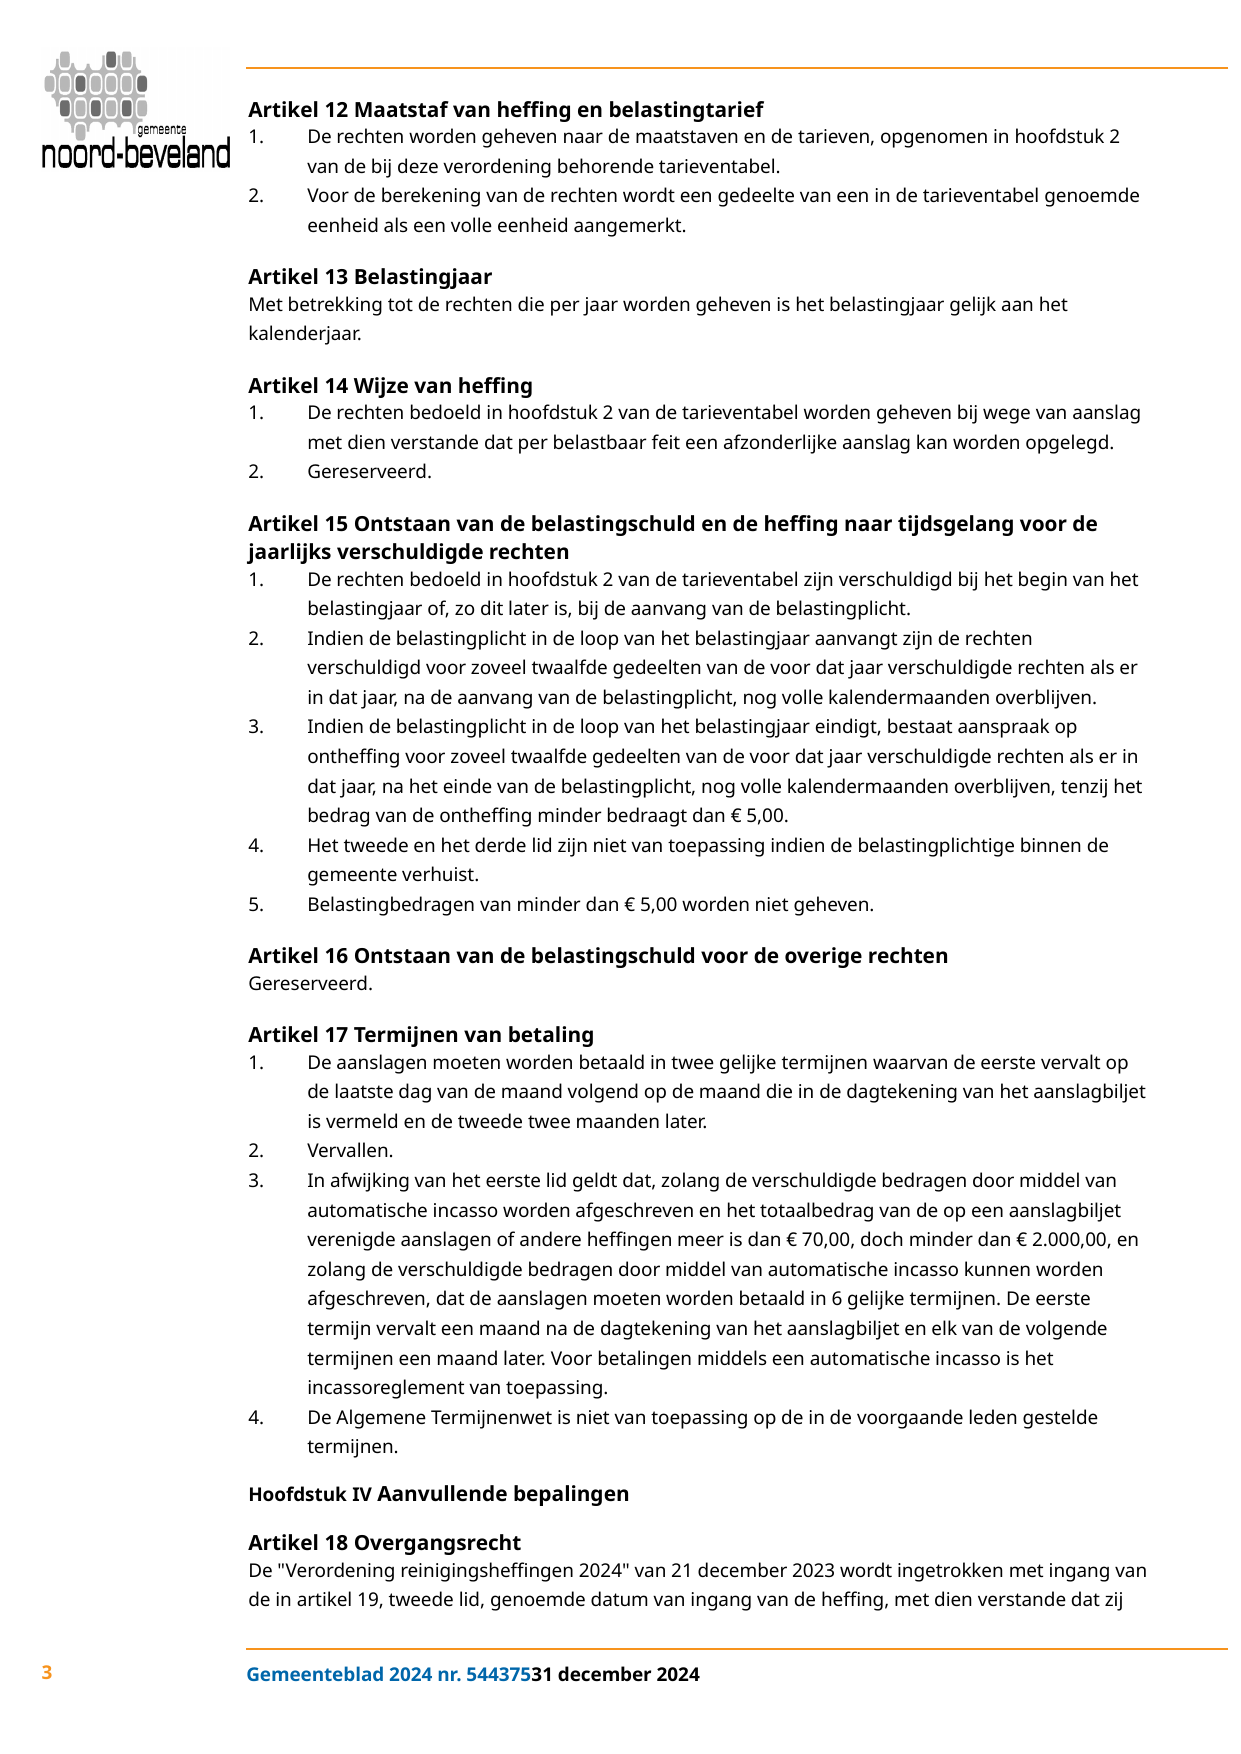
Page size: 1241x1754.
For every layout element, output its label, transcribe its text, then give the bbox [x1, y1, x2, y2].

list Gereserveerd. [248, 458, 1152, 484]
text Gereserveerd. [248, 970, 1152, 996]
list Vervallen. [248, 1138, 1152, 1163]
text Met betrekking tot de rechten die per jaar worden geheven is het belastingjaar gelijk aan het kalenderjaar. [248, 291, 1152, 346]
list Indien de belastingplicht in de loop van het belastingjaar eindigt, bestaat aanspraak op ontheffing voor zoveel twaalfde gedeelten van de voor dat jaar verschuldigde rechten als er in dat jaar, na het einde van de belastingplicht, nog volle kalendermaanden overblijven, tenzij het bedrag van de ontheffing minder bedraagt dan € 5,00. [248, 714, 1152, 828]
text Artikel 16 Ontstaan van de belastingschuld voor de overige rechten [248, 942, 1152, 970]
list In afwijking van het eerste lid geldt dat, zolang de verschuldigde bedragen door middel van automatische incasso worden afgeschreven en het totaalbedrag van de op een aanslagbiljet verenigde aanslagen of andere heffingen meer is dan € 70,00, doch minder dan € 2.000,00, en zolang de verschuldigde bedragen door middel van automatische incasso kunnen worden afgeschreven, dat de aanslagen moeten worden betaald in 6 gelijke termijnen. De eerste termijn vervalt een maand na de dagtekening van het aanslagbiljet en elk van de volgende termijnen een maand later. Voor betalingen middels een automatische incasso is het incassoreglement van toepassing. [248, 1167, 1152, 1400]
text Artikel 13 Belastingjaar [248, 262, 1152, 291]
list Voor de berekening van de rechten wordt een gedeelte van een in de tarieventabel genoemde eenheid als een volle eenheid aangemerkt. [248, 182, 1152, 238]
text Artikel 18 Overgangsrecht [248, 1528, 1152, 1557]
list De Algemene Termijnenwet is niet van toepassing op de in de voorgaande leden gestelde termijnen. [248, 1404, 1152, 1459]
text Artikel 15 Ontstaan van de belastingschuld en de heffing naar tijdsgelang voor de jaarlijks verschuldigde rechten [248, 509, 1152, 566]
list De rechten bedoeld in hoofdstuk 2 van de tarieventabel worden geheven bij wege van aanslag met dien verstande dat per belastbaar feit een afzonderlijke aanslag kan worden opgelegd. [248, 399, 1152, 454]
text Artikel 12 Maatstaf van heffing en belastingtarief [248, 95, 1152, 123]
text Hoofdstuk IV Aanvullende bepalingen [248, 1479, 1152, 1507]
list Het tweede en het derde lid zijn niet van toepassing indien de belastingplichtige binnen de gemeente verhuist. [248, 832, 1152, 887]
list De aanslagen moeten worden betaald in twee gelijke termijnen waarvan de eerste vervalt op de laatste dag van de maand volgend op de maand die in de dagtekening van het aanslagbiljet is vermeld en de tweede twee maanden later. [248, 1049, 1152, 1134]
list De rechten bedoeld in hoofdstuk 2 van de tarieventabel zijn verschuldigd bij het begin van het belastingjaar of, zo dit later is, bij de aanvang van de belastingplicht. [248, 566, 1152, 621]
list Belastingbedragen van minder dan € 5,00 worden niet geheven. [248, 891, 1152, 917]
list De rechten worden geheven naar de maatstaven en de tarieven, opgenomen in hoofdstuk 2 van de bij deze verordening behorende tarieventabel. [248, 123, 1152, 178]
text De "Verordening reinigingsheffingen 2024" van 21 december 2023 wordt ingetrokken met ingang van de in artikel 19, tweede lid, genoemde datum van ingang van de heffing, met dien verstande dat zij [248, 1557, 1152, 1612]
text Artikel 17 Termijnen van betaling [248, 1020, 1152, 1049]
text Artikel 14 Wijze van heffing [248, 371, 1152, 399]
list Indien de belastingplicht in de loop van het belastingjaar aanvangt zijn de rechten verschuldigd voor zoveel twaalfde gedeelten van de voor dat jaar verschuldigde rechten als er in dat jaar, na de aanvang van de belastingplicht, nog volle kalendermaanden overblijven. [248, 625, 1152, 710]
picture [41, 47, 231, 172]
